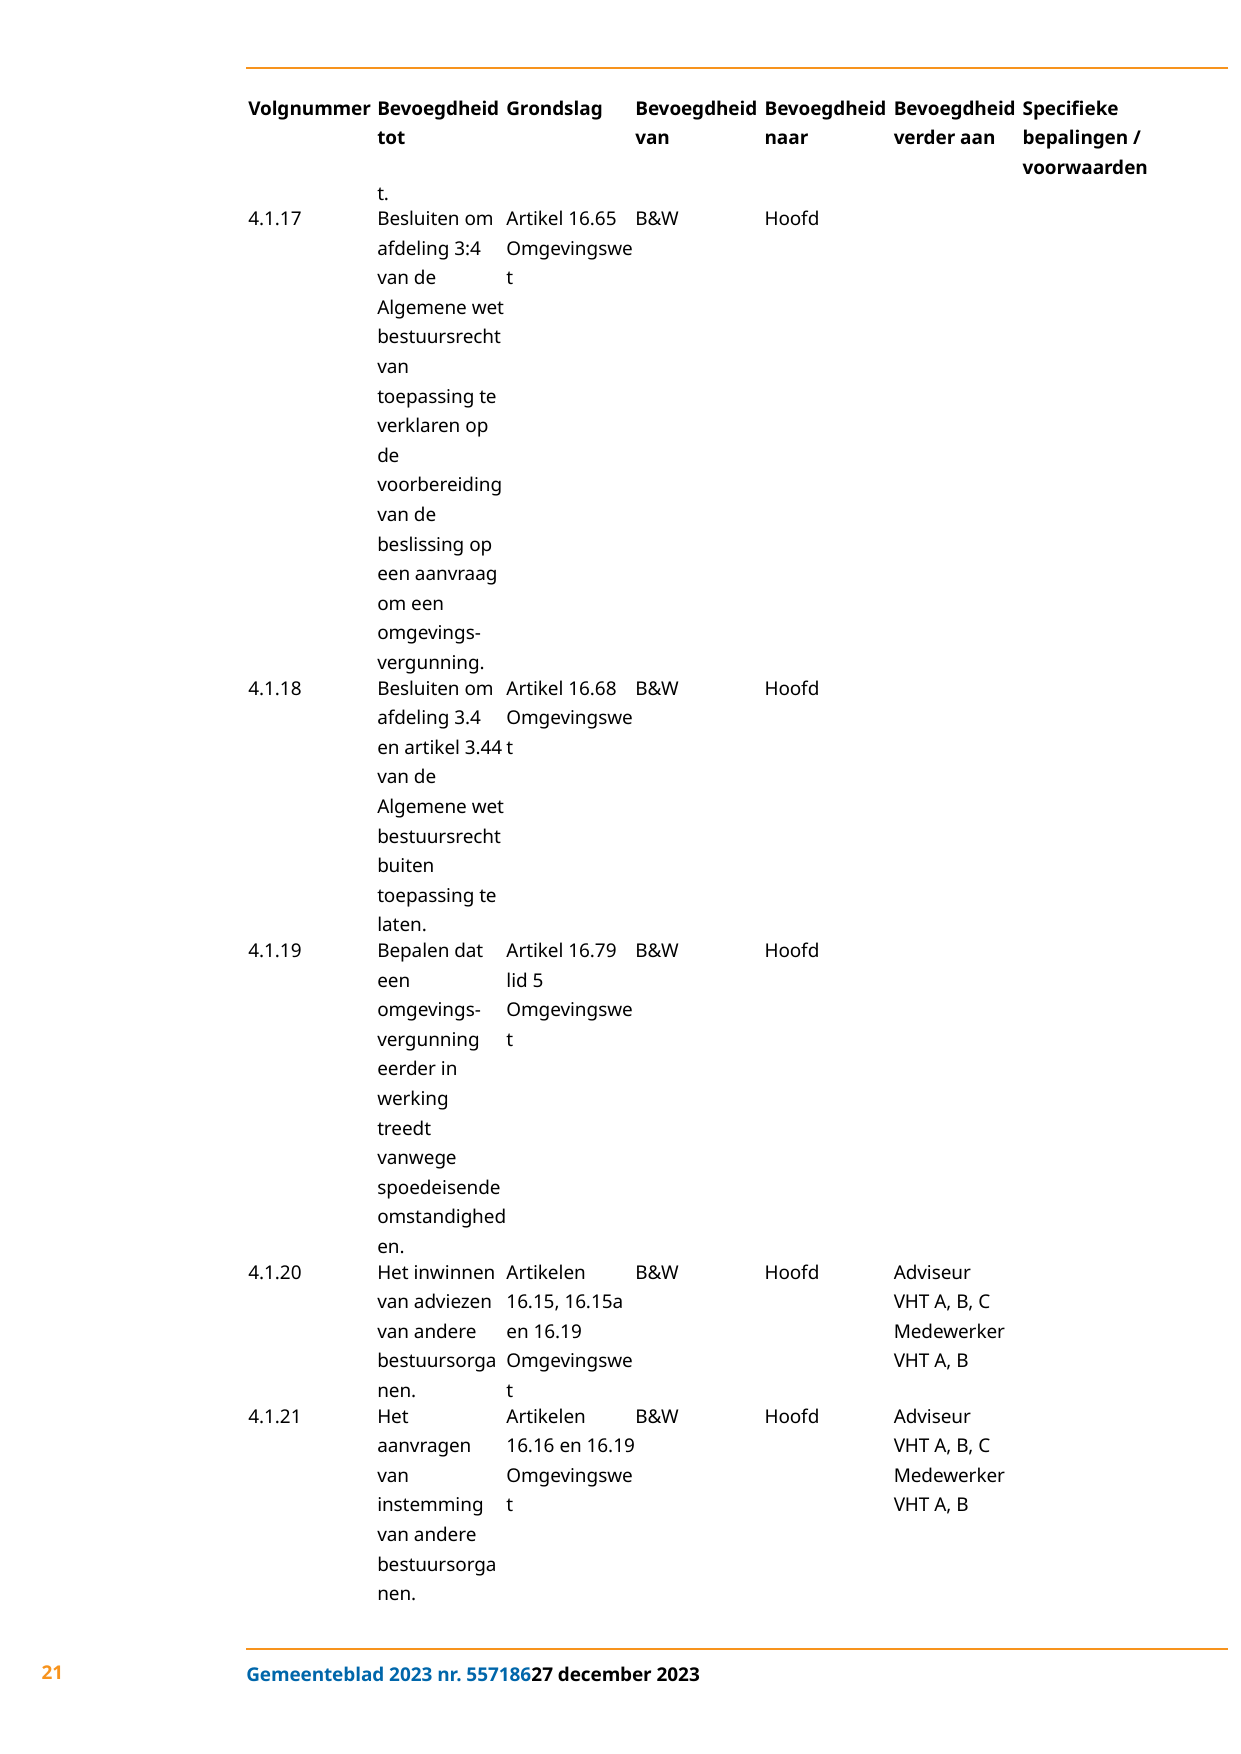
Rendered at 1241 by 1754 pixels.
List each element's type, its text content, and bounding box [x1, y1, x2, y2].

table_cell Het inwinnen van adviezen van andere bestuursorganen. [377, 1259, 506, 1403]
table_cell Hoofd [764, 1259, 893, 1403]
table_cell B&W [635, 675, 764, 937]
table_cell Adviseur VHT A, B, C Medewerker VHT A, B [894, 1403, 1022, 1606]
table_cell Hoofd [764, 1403, 893, 1606]
table_cell Hoofd [764, 205, 893, 675]
table_cell [506, 180, 635, 205]
table_cell Hoofd [764, 937, 893, 1259]
table_cell [1023, 675, 1152, 937]
table_cell [1023, 180, 1152, 205]
table_cell [1023, 937, 1152, 1259]
table_cell B&W [635, 937, 764, 1259]
table_cell 4.1.18 [248, 675, 377, 937]
table_header Grondslag [506, 95, 635, 180]
table_cell Hoofd [764, 675, 893, 937]
table_cell Bepalen dat een omgevings-vergunning eerder in werking treedt vanwege spoedeisende omstandigheden. [377, 937, 506, 1259]
table_cell [635, 180, 764, 205]
table_cell Besluiten om afdeling 3.4 en artikel 3.44 van de Algemene wet bestuursrecht buiten toepassing te laten. [377, 675, 506, 937]
table_header Bevoegdheid naar [764, 95, 893, 180]
table_cell [1023, 1403, 1152, 1606]
table_cell B&W [635, 1259, 764, 1403]
table_cell [894, 180, 1022, 205]
table_cell [894, 205, 1022, 675]
table_header Volgnummer [248, 95, 377, 180]
table_cell Artikelen 16.16 en 16.19 Omgevingswet [506, 1403, 635, 1606]
table_cell [894, 675, 1022, 937]
table_cell Het aanvragen van instemming van andere bestuursorganen. [377, 1403, 506, 1606]
table_cell 4.1.20 [248, 1259, 377, 1403]
table_cell t. [377, 180, 506, 205]
table_header Bevoegdheid van [635, 95, 764, 180]
table_cell B&W [635, 205, 764, 675]
table_cell [1023, 1259, 1152, 1403]
table_cell Adviseur VHT A, B, C Medewerker VHT A, B [894, 1259, 1022, 1403]
table_cell B&W [635, 1403, 764, 1606]
table_cell [764, 180, 893, 205]
table_cell 4.1.19 [248, 937, 377, 1259]
table_cell 4.1.21 [248, 1403, 377, 1606]
table_header Specifieke bepalingen / voorwaarden [1023, 95, 1152, 180]
table_cell Artikel 16.68 Omgevingswet [506, 675, 635, 937]
table_cell [894, 937, 1022, 1259]
table_cell Artikel 16.79 lid 5 Omgevingswet [506, 937, 635, 1259]
table_cell [248, 180, 377, 205]
picture [41, 47, 231, 172]
table_cell Artikelen 16.15, 16.15a en 16.19 Omgevingswet [506, 1259, 635, 1403]
table_cell Artikel 16.65 Omgevingswet [506, 205, 635, 675]
table_cell [1023, 205, 1152, 675]
table_header Bevoegdheid verder aan [894, 95, 1022, 180]
table_header Bevoegdheid tot [377, 95, 506, 180]
table_cell 4.1.17 [248, 205, 377, 675]
table_cell Besluiten om afdeling 3:4 van de Algemene wet bestuursrecht van toepassing te verklaren op de voorbereiding van de beslissing op een aanvraag om een omgevings-vergunning. [377, 205, 506, 675]
